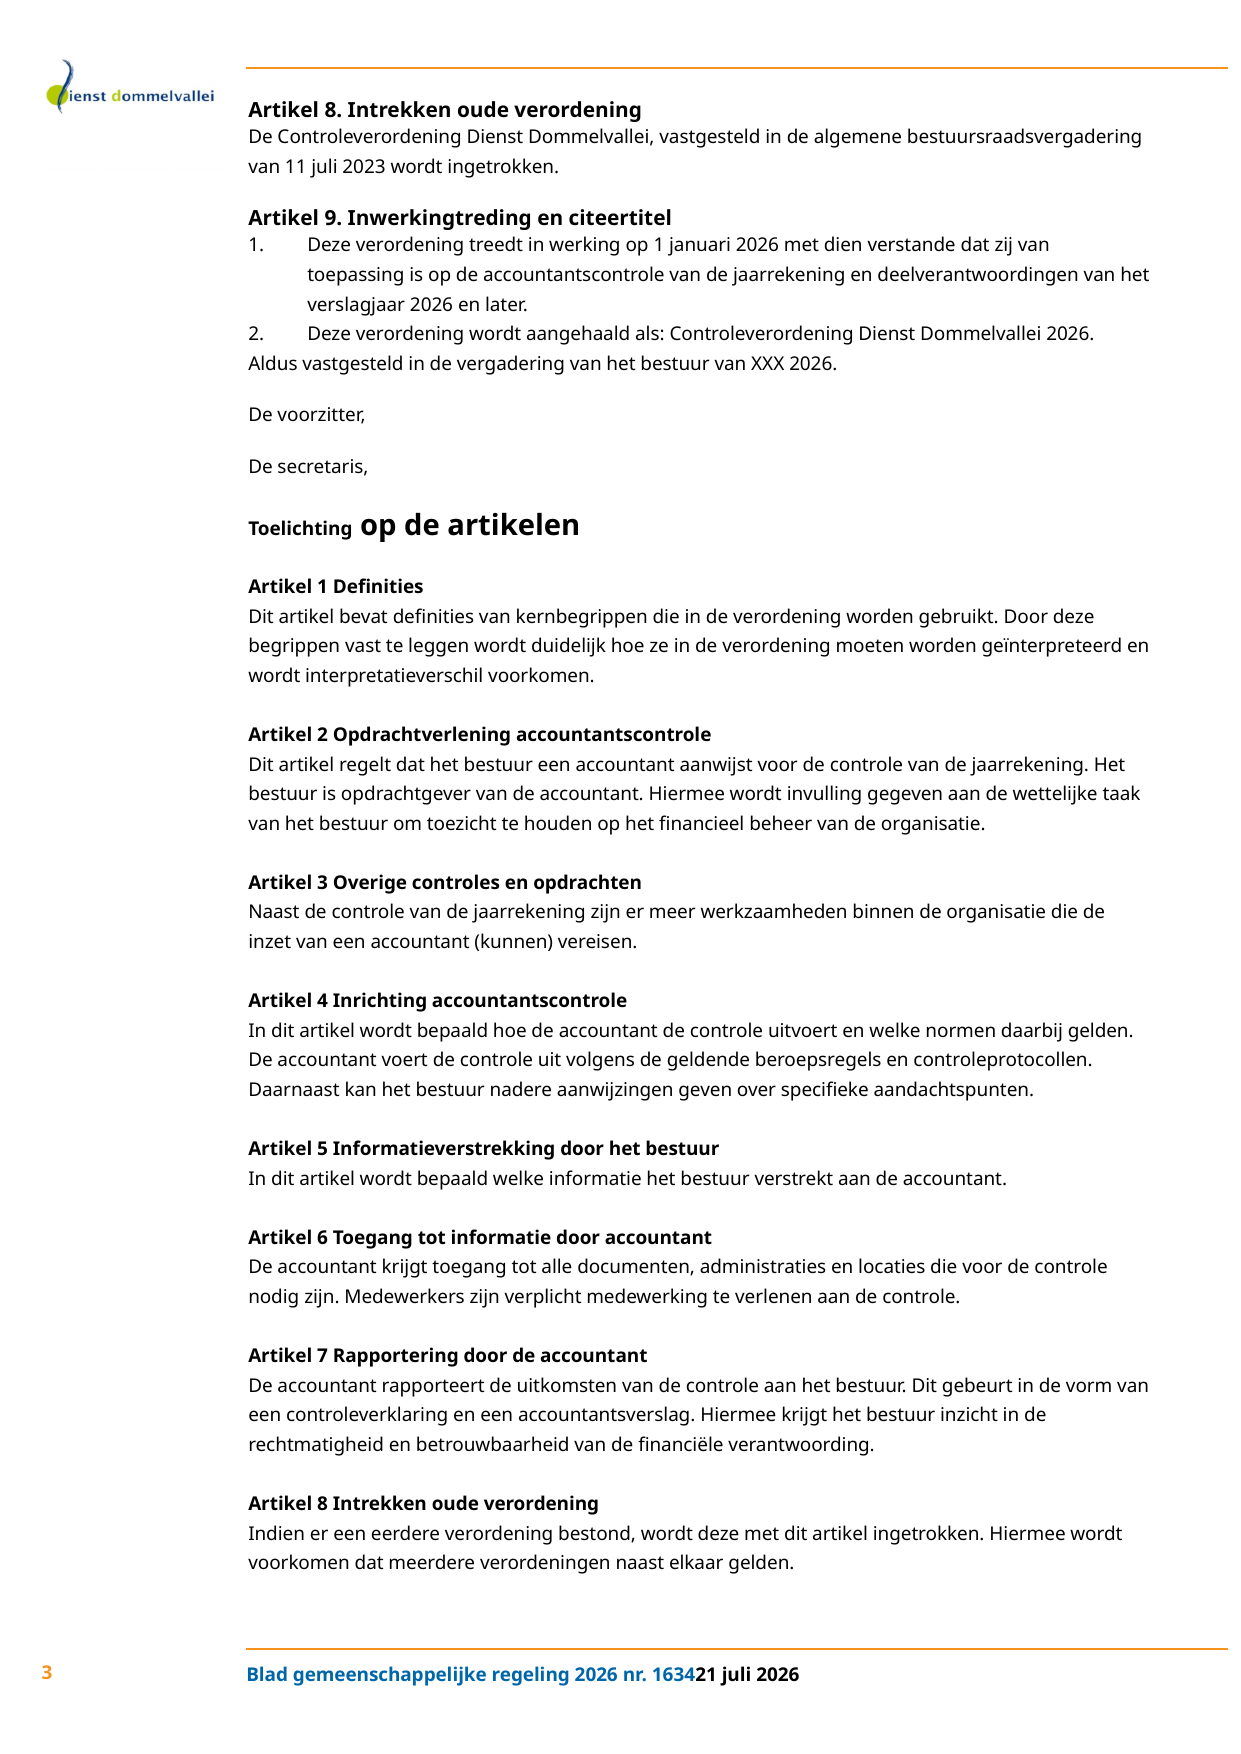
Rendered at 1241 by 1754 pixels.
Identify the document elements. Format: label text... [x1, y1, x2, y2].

text Artikel 3 Overige controles en opdrachten [248, 869, 1152, 895]
text Artikel 9. Inwerkingtreding en citeertitel [248, 203, 1152, 232]
text Artikel 7 Rapportering door de accountant [248, 1342, 1152, 1368]
list Deze verordening treedt in werking op 1 januari 2026 met dien verstande dat zij van toepassing is op de accountantscontrole van de jaarrekening en deelverantwoordingen van het verslagjaar 2026 en later. [248, 232, 1152, 317]
text Dit artikel regelt dat het bestuur een accountant aanwijst voor de controle van de jaarrekening. Het bestuur is opdrachtgever van de accountant. Hiermee wordt invulling gegeven aan de wettelijke taak van het bestuur om toezicht te houden op het financieel beheer van de organisatie. [248, 751, 1152, 836]
text Artikel 8. Intrekken oude verordening [248, 95, 1152, 123]
text Artikel 1 Definities [248, 573, 1152, 599]
text Artikel 5 Informatieverstrekking door het bestuur [248, 1135, 1152, 1161]
text De voorzitter, [248, 401, 1152, 427]
text Artikel 2 Opdrachtverlening accountantscontrole [248, 721, 1152, 747]
text Toelichting op de artikelen [248, 504, 1152, 544]
text Aldus vastgesteld in de vergadering van het bestuur van XXX 2026. [248, 350, 1152, 376]
list Deze verordening wordt aangehaald als: Controleverordening Dienst Dommelvallei 2026. [248, 320, 1152, 346]
text Artikel 8 Intrekken oude verordening [248, 1490, 1152, 1516]
text De Controleverordening Dienst Dommelvallei, vastgesteld in de algemene bestuursraadsvergadering van 11 juli 2023 wordt ingetrokken. [248, 123, 1152, 178]
text Dit artikel bevat definities van kernbegrippen die in de verordening worden gebruikt. Door deze begrippen vast te leggen wordt duidelijk hoe ze in de verordening moeten worden geïnterpreteerd en wordt interpretatieverschil voorkomen. [248, 603, 1152, 688]
text Indien er een eerdere verordening bestond, wordt deze met dit artikel ingetrokken. Hiermee wordt voorkomen dat meerdere verordeningen naast elkaar gelden. [248, 1520, 1152, 1575]
text Naast de controle van de jaarrekening zijn er meer werkzaamheden binnen de organisatie die de inzet van een accountant (kunnen) vereisen. [248, 899, 1152, 954]
text De secretaris, [248, 453, 1152, 479]
text Artikel 4 Inrichting accountantscontrole [248, 987, 1152, 1013]
text De accountant rapporteert de uitkomsten van de controle aan het bestuur. Dit gebeurt in de vorm van een controleverklaring en een accountantsverslag. Hiermee krijgt het bestuur inzicht in de rechtmatigheid en betrouwbaarheid van de financiële verantwoording. [248, 1372, 1152, 1457]
text De accountant krijgt toegang tot alle documenten, administraties en locaties die voor de controle nodig zijn. Medewerkers zijn verplicht medewerking te verlenen aan de controle. [248, 1254, 1152, 1309]
text In dit artikel wordt bepaald welke informatie het bestuur verstrekt aan de accountant. [248, 1165, 1152, 1191]
text Artikel 6 Toegang tot informatie door accountant [248, 1224, 1152, 1250]
text In dit artikel wordt bepaald hoe de accountant de controle uitvoert en welke normen daarbij gelden. De accountant voert de controle uit volgens de geldende beroepsregels en controleprotocollen. Daarnaast kan het bestuur nadere aanwijzingen geven over specifieke aandachtspunten. [248, 1017, 1152, 1102]
picture [41, 47, 231, 172]
